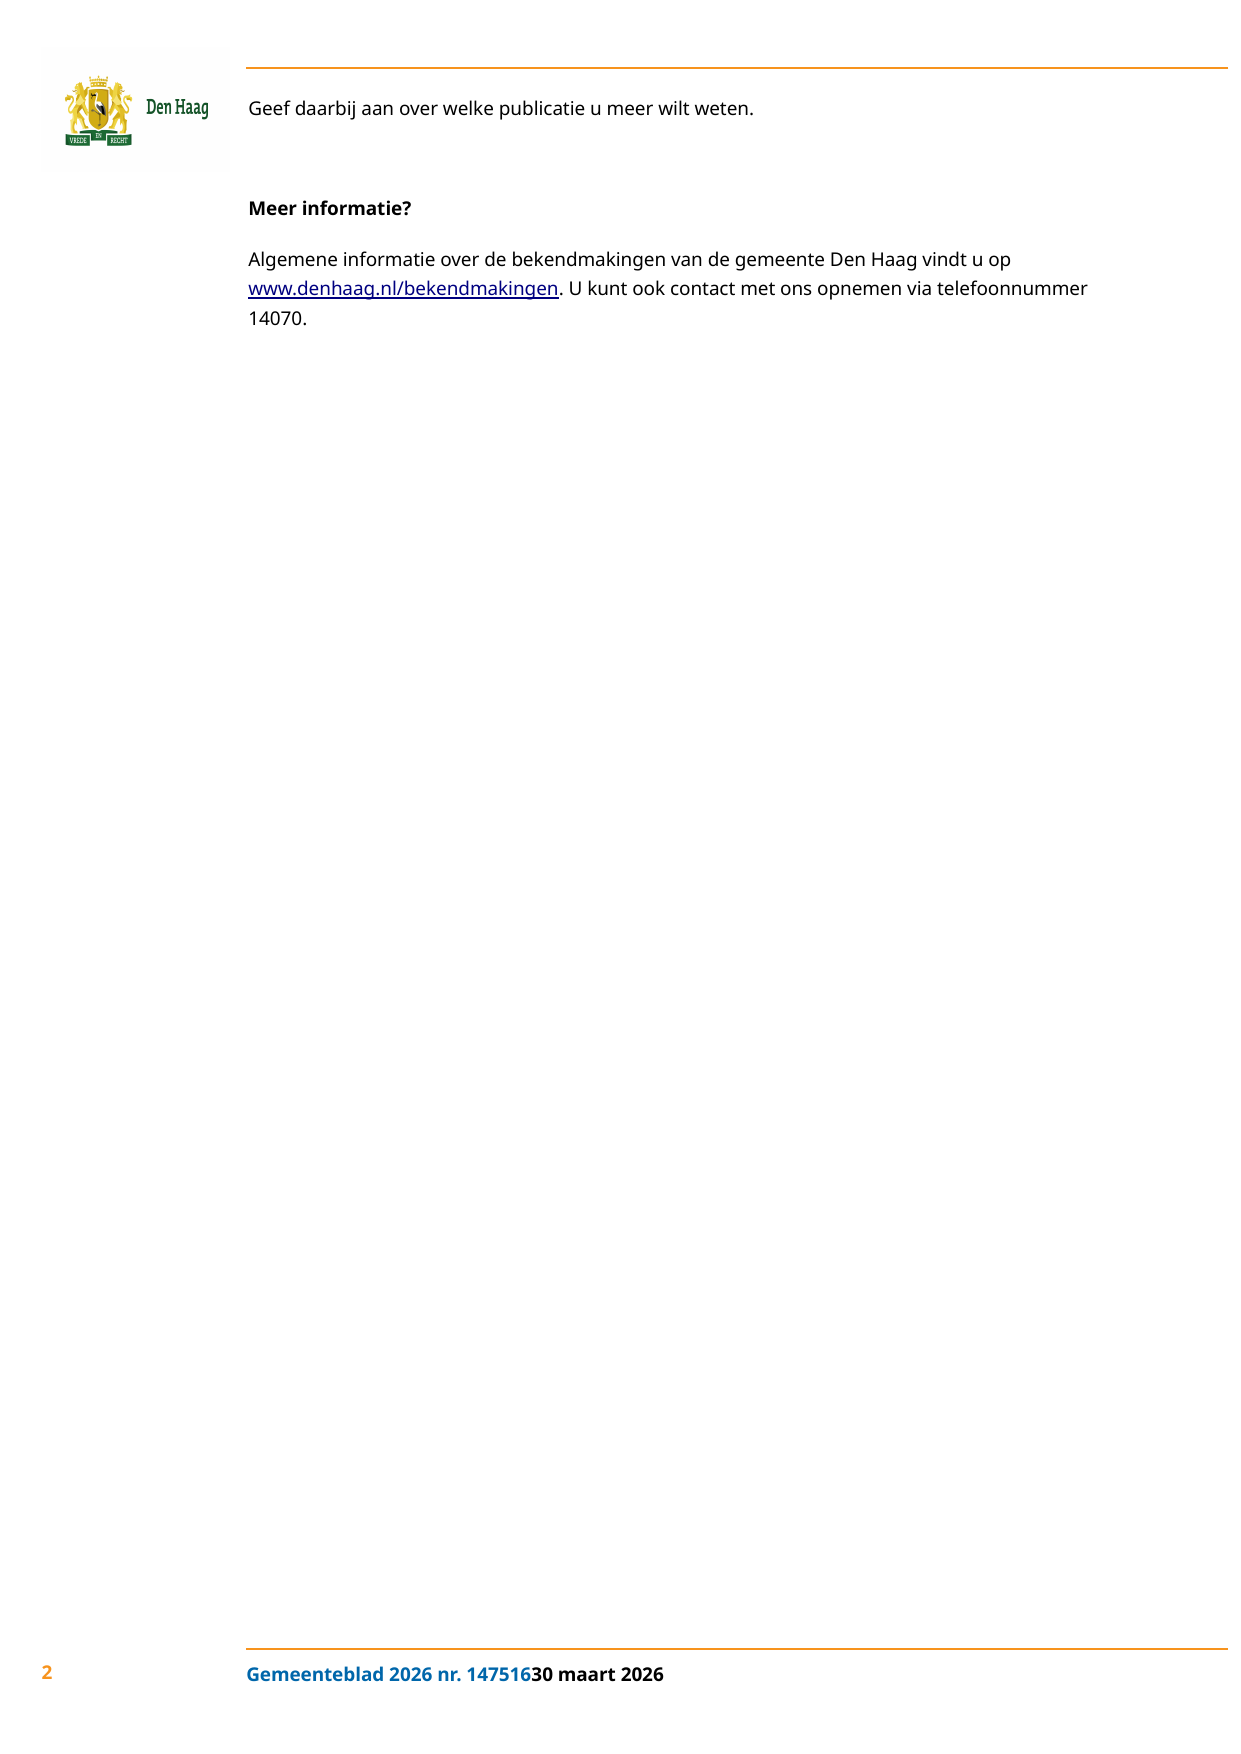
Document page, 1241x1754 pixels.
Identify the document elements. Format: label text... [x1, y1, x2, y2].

picture [41, 47, 231, 172]
text Algemene informatie over de bekendmakingen van de gemeente Den Haag vindt u op www.denhaag.nl/bekendmakingen. U kunt ook contact met ons opnemen via telefoonnummer 14070. [248, 246, 1152, 331]
text Meer informatie? [248, 196, 1152, 221]
text Geef daarbij aan over welke publicatie u meer wilt weten. [248, 95, 1152, 121]
